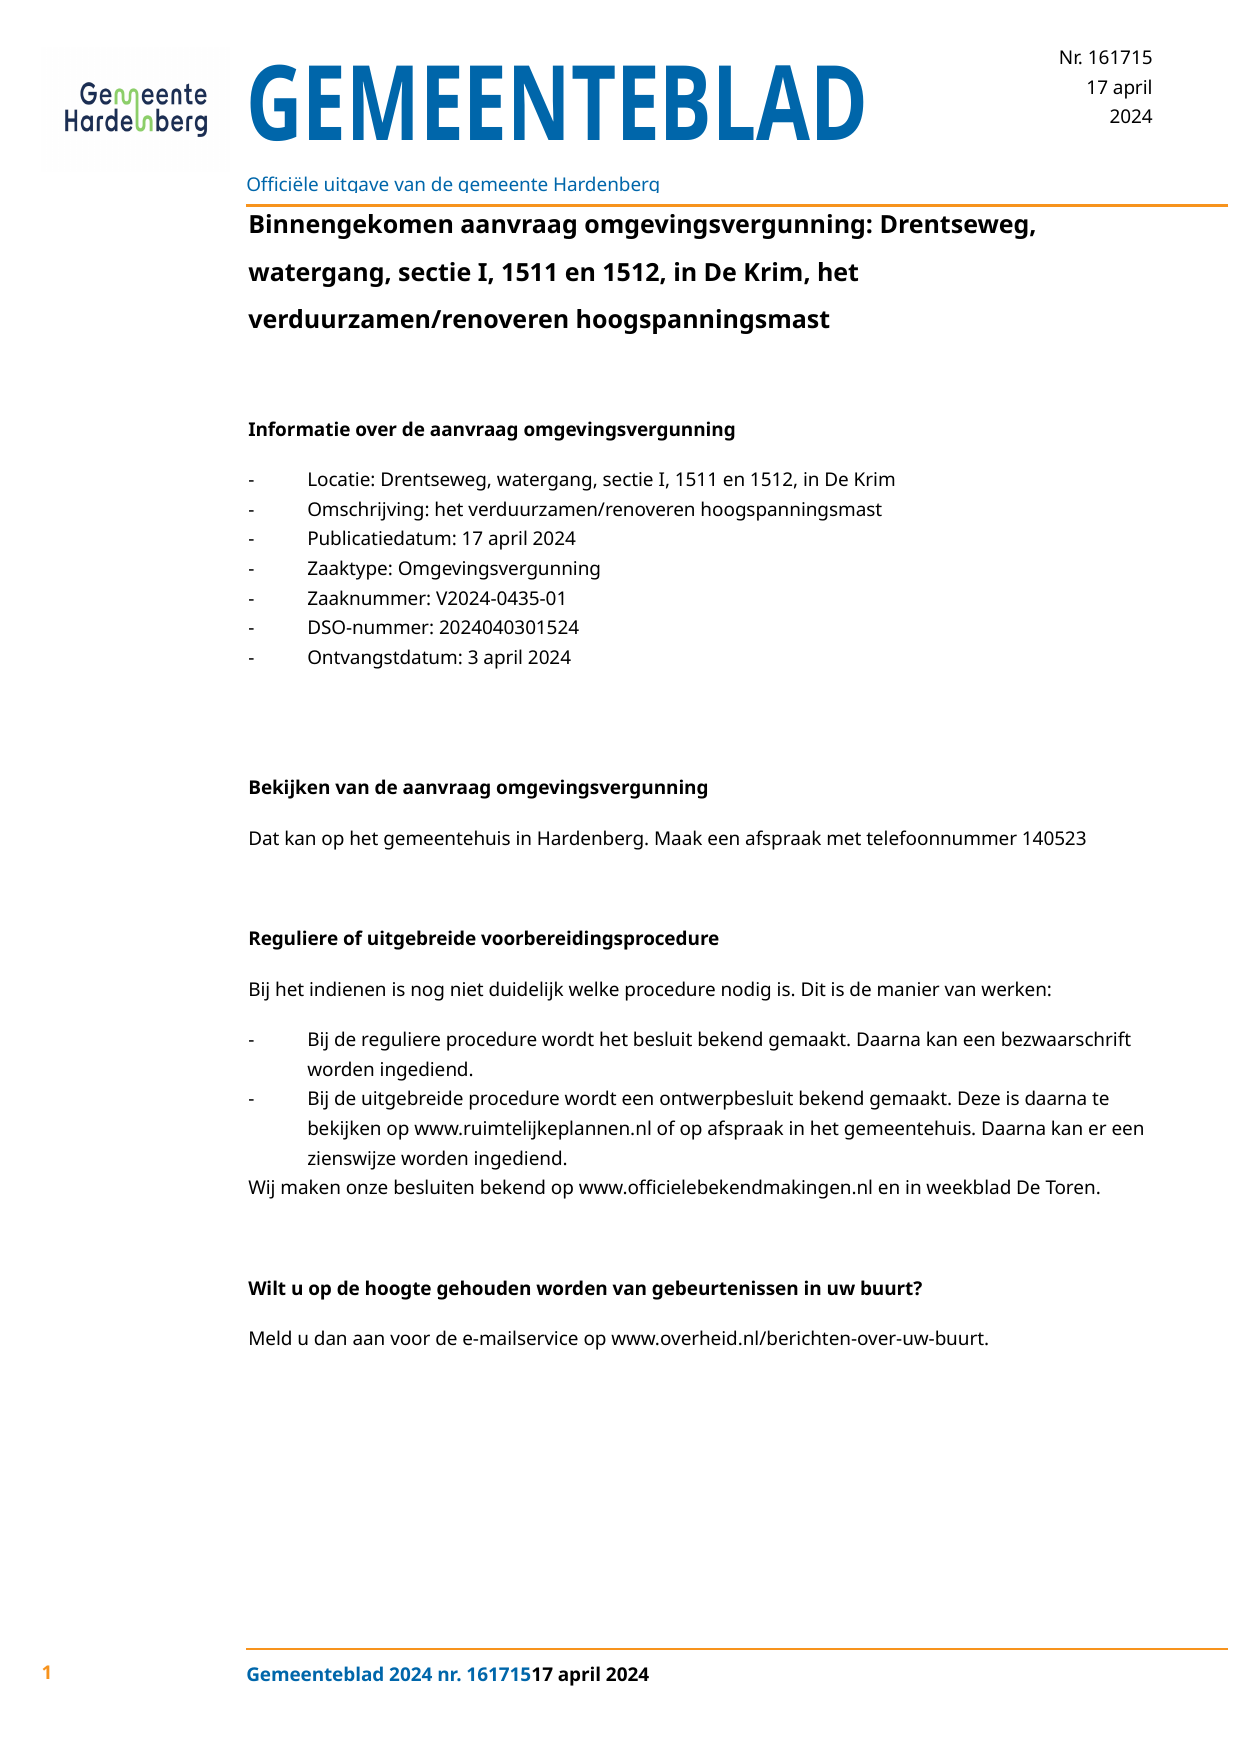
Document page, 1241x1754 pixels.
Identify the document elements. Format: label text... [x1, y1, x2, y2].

list DSO-nummer: 2024040301524 [248, 614, 1152, 640]
text Bij het indienen is nog niet duidelijk welke procedure nodig is. Dit is de manier van werken: [248, 976, 1152, 1002]
text Reguliere of uitgebreide voorbereidingsprocedure [248, 926, 1152, 951]
list Zaaknummer: V2024-0435-01 [248, 585, 1152, 610]
text Wilt u op de hoogte gehouden worden van gebeurtenissen in uw buurt? [248, 1275, 1152, 1301]
list Locatie: Drentseweg, watergang, sectie I, 1511 en 1512, in De Krim [248, 466, 1152, 492]
list Bij de uitgebreide procedure wordt een ontwerpbesluit bekend gemaakt. Deze is daarna te bekijken op www.ruimtelijkeplannen.nl of op afspraak in het gemeentehuis. Daarna kan er een zienswijze worden ingediend. [248, 1086, 1152, 1170]
text Bekijken van de aanvraag omgevingsvergunning [248, 774, 1152, 800]
list Bij de reguliere procedure wordt het besluit bekend gemaakt. Daarna kan een bezwaarschrift worden ingediend. [248, 1026, 1152, 1082]
text Wij maken onze besluiten bekend op www.officielebekendmakingen.nl en in weekblad De Toren. [248, 1174, 1152, 1200]
text Dat kan op het gemeentehuis in Hardenberg. Maak een afspraak met telefoonnummer 140523 [248, 825, 1152, 850]
list Zaaktype: Omgevingsvergunning [248, 555, 1152, 581]
picture [41, 47, 231, 172]
list Ontvangstdatum: 3 april 2024 [248, 644, 1152, 669]
list Omschrijving: het verduurzamen/renoveren hoogspanningsmast [248, 496, 1152, 522]
text Informatie over de aanvraag omgevingsvergunning [248, 416, 1152, 442]
text Binnengekomen aanvraag omgevingsvergunning: Drentseweg, watergang, sectie I, 1511 en 1512, in De Krim, het verduurzamen/renoveren hoogspanningsmast [248, 207, 1152, 336]
list Publicatiedatum: 17 april 2024 [248, 526, 1152, 551]
text Meld u dan aan voor de e-mailservice op www.overheid.nl/berichten-over-uw-buurt. [248, 1326, 1152, 1351]
